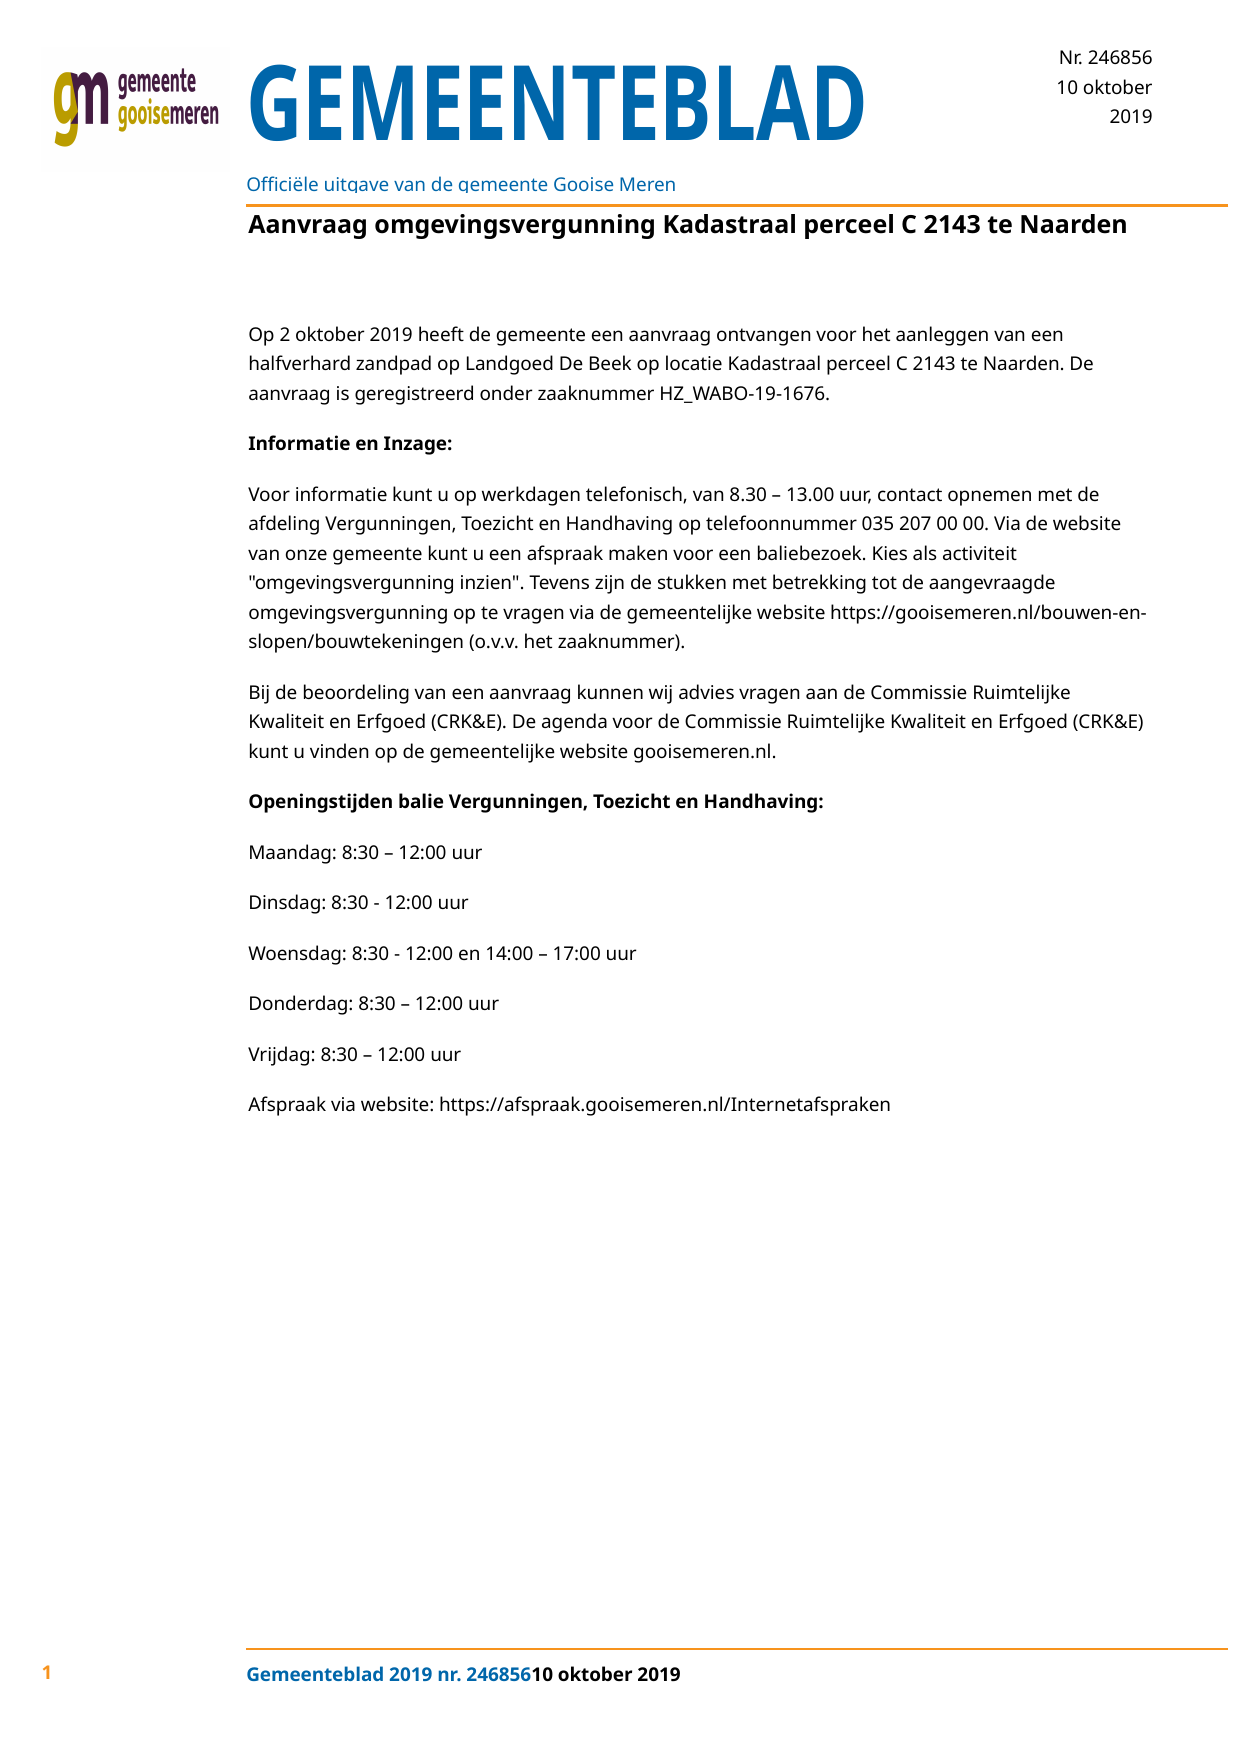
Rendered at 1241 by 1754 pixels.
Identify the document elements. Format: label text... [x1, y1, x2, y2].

text Informatie en Inzage: [248, 430, 1152, 456]
text Donderdag: 8:30 – 12:00 uur [248, 990, 1152, 1016]
text Maandag: 8:30 – 12:00 uur [248, 839, 1152, 865]
text Vrijdag: 8:30 – 12:00 uur [248, 1041, 1152, 1066]
picture [41, 47, 231, 172]
text Aanvraag omgevingsvergunning Kadastraal perceel C 2143 te Naarden [248, 207, 1152, 241]
text Woensdag: 8:30 - 12:00 en 14:00 – 17:00 uur [248, 940, 1152, 966]
text Dinsdag: 8:30 - 12:00 uur [248, 889, 1152, 915]
text Afspraak via website: https://afspraak.gooisemeren.nl/Internetafspraken [248, 1091, 1152, 1117]
text Voor informatie kunt u op werkdagen telefonisch, van 8.30 – 13.00 uur, contact opnemen met de afdeling Vergunningen, Toezicht en Handhaving op telefoonnummer 035 207 00 00. Via de website van onze gemeente kunt u een afspraak maken voor een baliebezoek. Kies als activiteit "omgevingsvergunning inzien". Tevens zijn de stukken met betrekking tot de aangevraagde omgevingsvergunning op te vragen via de gemeentelijke website https://gooisemeren.nl/bouwen-en-slopen/bouwtekeningen (o.v.v. het zaaknummer). [248, 481, 1152, 654]
text Bij de beoordeling van een aanvraag kunnen wij advies vragen aan de Commissie Ruimtelijke Kwaliteit en Erfgoed (CRK&E). De agenda voor de Commissie Ruimtelijke Kwaliteit en Erfgoed (CRK&E) kunt u vinden op de gemeentelijke website gooisemeren.nl. [248, 679, 1152, 764]
text Openingstijden balie Vergunningen, Toezicht en Handhaving: [248, 789, 1152, 814]
text Op 2 oktober 2019 heeft de gemeente een aanvraag ontvangen voor het aanleggen van een halfverhard zandpad op Landgoed De Beek op locatie Kadastraal perceel C 2143 te Naarden. De aanvraag is geregistreerd onder zaaknummer HZ_WABO-19-1676. [248, 321, 1152, 406]
